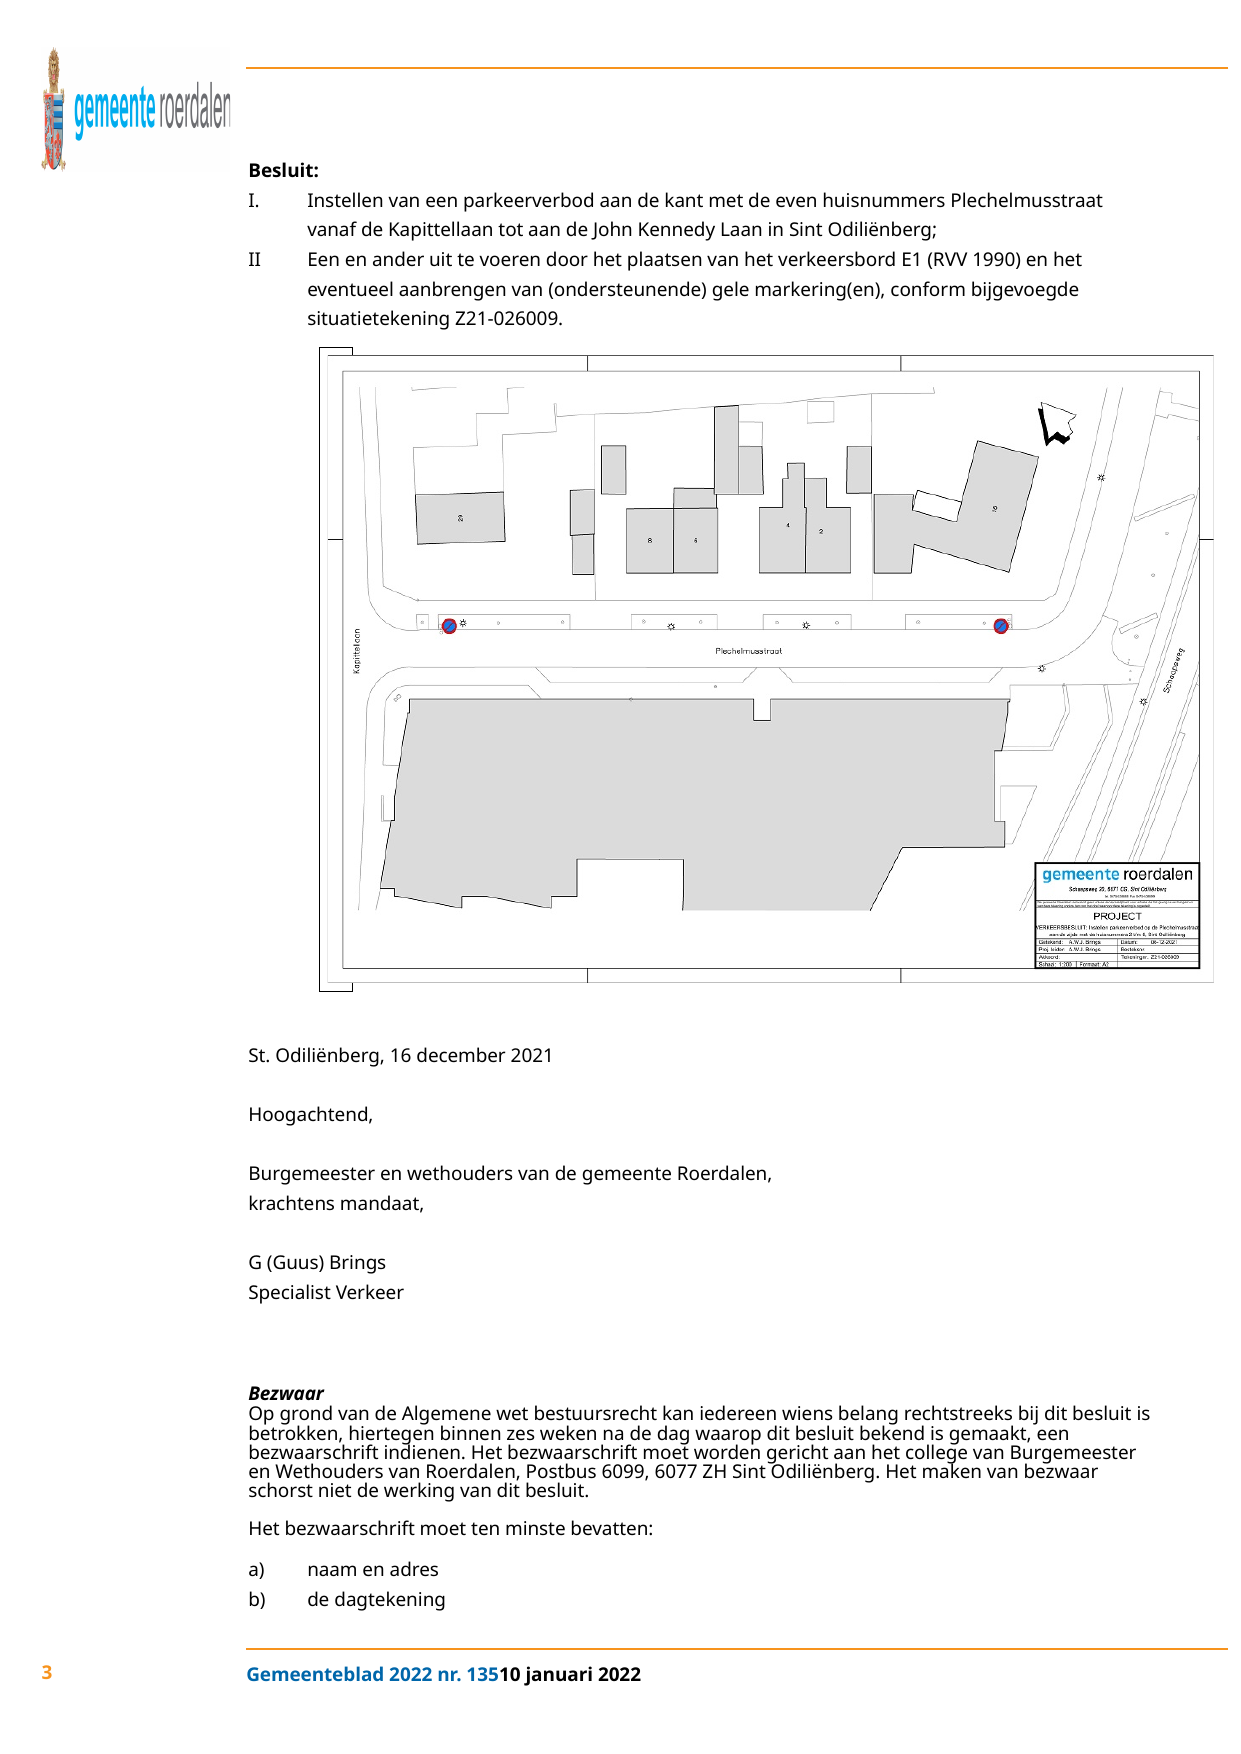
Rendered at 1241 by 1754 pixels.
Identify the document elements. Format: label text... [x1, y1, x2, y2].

text Op grond van de Algemene wet bestuursrecht kan iedereen wiens belang rechtstreeks bij dit besluit is betrokken, hiertegen binnen zes weken na de dag waarop dit besluit bekend is gemaakt, een bezwaarschrift indienen. Het bezwaarschrift moet worden gericht aan het college van Burgemeester en Wethouders van Roerdalen, Postbus 6099, 6077 ZH Sint Odiliënberg. Het maken van bezwaar schorst niet de werking van dit besluit. [248, 1405, 1152, 1502]
text G (Guus) Brings [248, 1249, 1152, 1275]
list Instellen van een parkeerverbod aan de kant met de even huisnummers Plechelmusstraat vanaf de Kapittellaan tot aan de John Kennedy Laan in Sint Odiliënberg; [248, 187, 1152, 242]
list naam en adres [248, 1556, 1152, 1582]
list de dagtekening [248, 1586, 1152, 1612]
picture [327, 355, 1214, 983]
text Specialist Verkeer [248, 1279, 1152, 1305]
text Bezwaar [248, 1380, 1152, 1405]
text Het bezwaarschrift moet ten minste bevatten: [248, 1519, 1152, 1539]
text Burgemeester en wethouders van de gemeente Roerdalen, [248, 1161, 1152, 1186]
text Hoogachtend, [248, 1101, 1152, 1127]
text St. Odiliënberg, 16 december 2021 [248, 1042, 1152, 1068]
list Een en ander uit te voeren door het plaatsen van het verkeersbord E1 (RVV 1990) en het eventueel aanbrengen van (ondersteunende) gele markering(en), conform bijgevoegde situatietekening Z21-026009. [248, 246, 1152, 331]
text krachtens mandaat, [248, 1190, 1152, 1216]
text Besluit: [248, 157, 1152, 183]
picture [41, 47, 231, 172]
